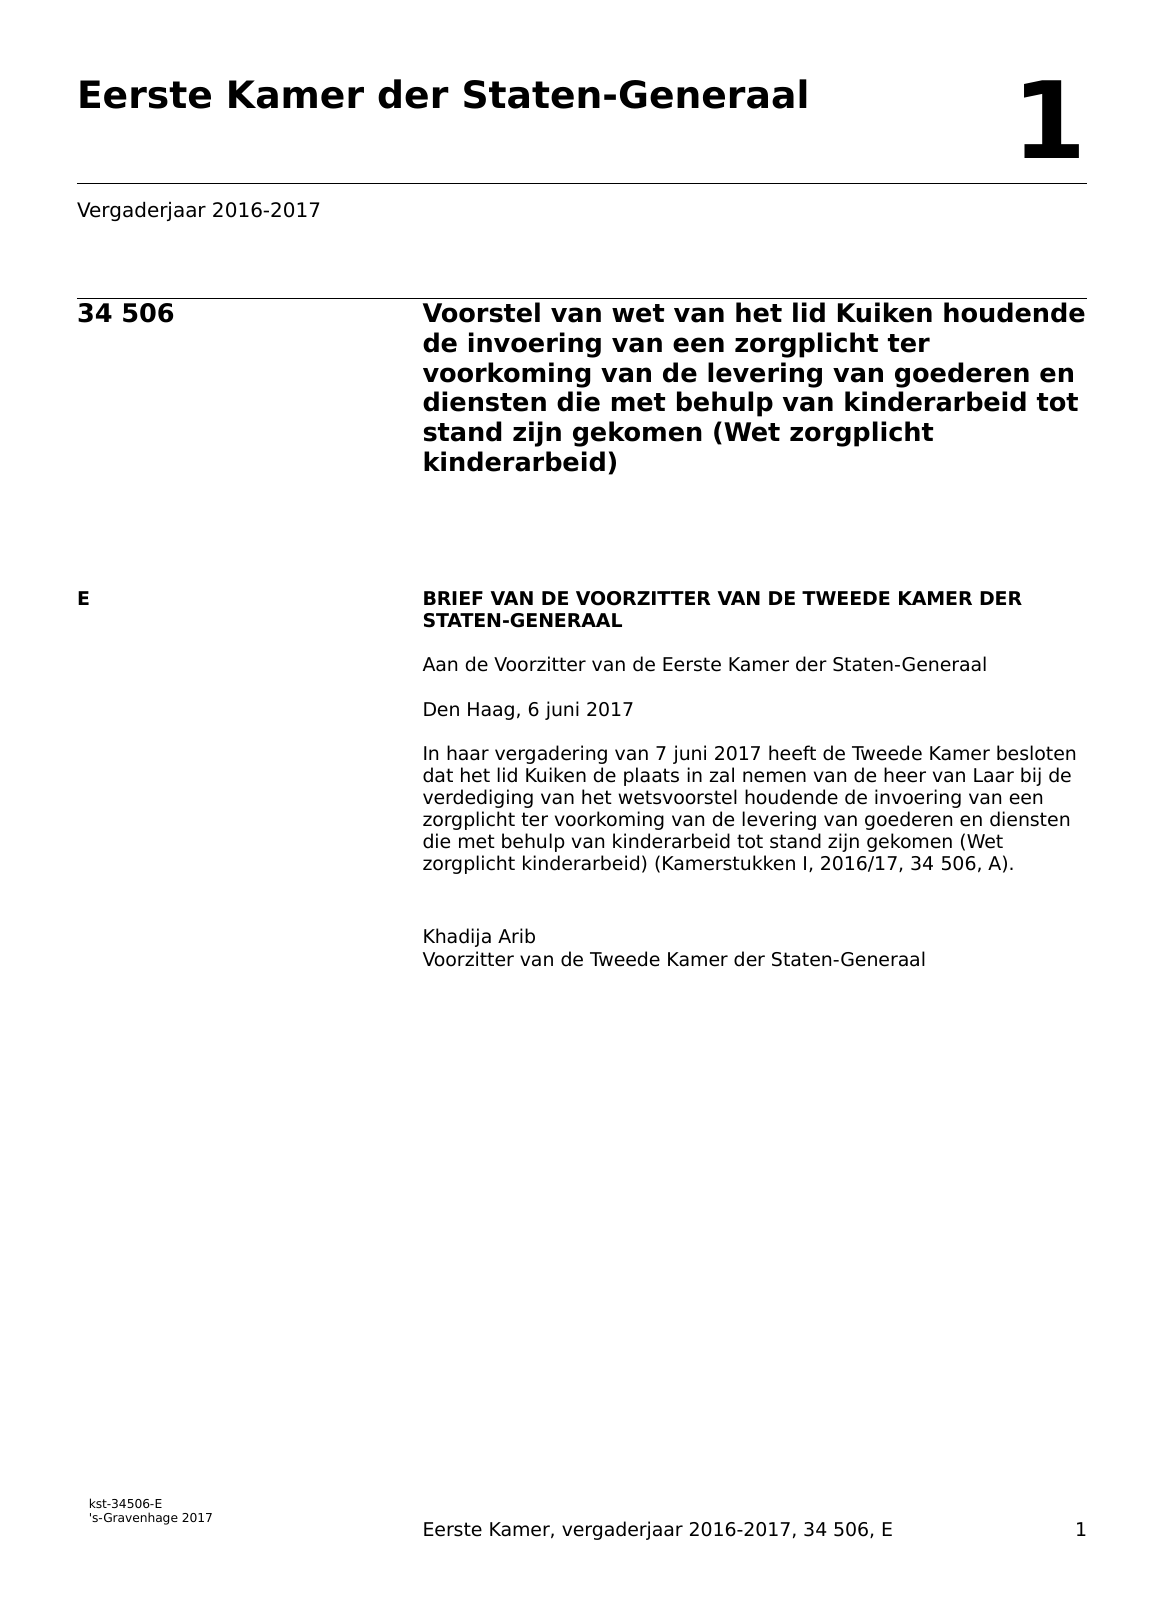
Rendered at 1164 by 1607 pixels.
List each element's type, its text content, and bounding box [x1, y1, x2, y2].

table_header 1 [886, 59, 1087, 183]
subtitle 34 506 Voorstel van wet van het lid Kuiken houdende de invoering van een zorgplicht ter voorkoming van de levering van goederen en diensten die met behulp van kinderarbeid tot stand zijn gekomen (Wet zorgplicht kinderarbeid) [77, 299, 1087, 477]
text Den Haag, 6 juni 2017 [422, 698, 1087, 720]
text Aan de Voorzitter van de Eerste Kamer der Staten-Generaal [422, 654, 1087, 676]
text In haar vergadering van 7 juni 2017 heeft de Tweede Kamer besloten dat het lid Kuiken de plaats in zal nemen van de heer van Laar bij de verdediging van het wetsvoorstel houdende de invoering van een zorgplicht ter voorkoming van de levering van goederen en diensten die met behulp van kinderarbeid tot stand zijn gekomen (Wet zorgplicht kinderarbeid) (Kamerstukken I, 2016/17, 34 506, A). [422, 743, 1087, 874]
table_header Eerste Kamer der Staten-Generaal [77, 59, 886, 183]
text kst-34506-E [88, 1497, 323, 1511]
text Khadija Arib Voorzitter van de Tweede Kamer der Staten-Generaal [422, 904, 1087, 970]
table_cell Vergaderjaar 2016-2017 [77, 184, 1087, 298]
text 's-Gravenhage 2017 [88, 1511, 323, 1525]
subtitle E BRIEF VAN DE VOORZITTER VAN DE TWEEDE KAMER DER STATEN-GENERAAL [77, 588, 1087, 632]
